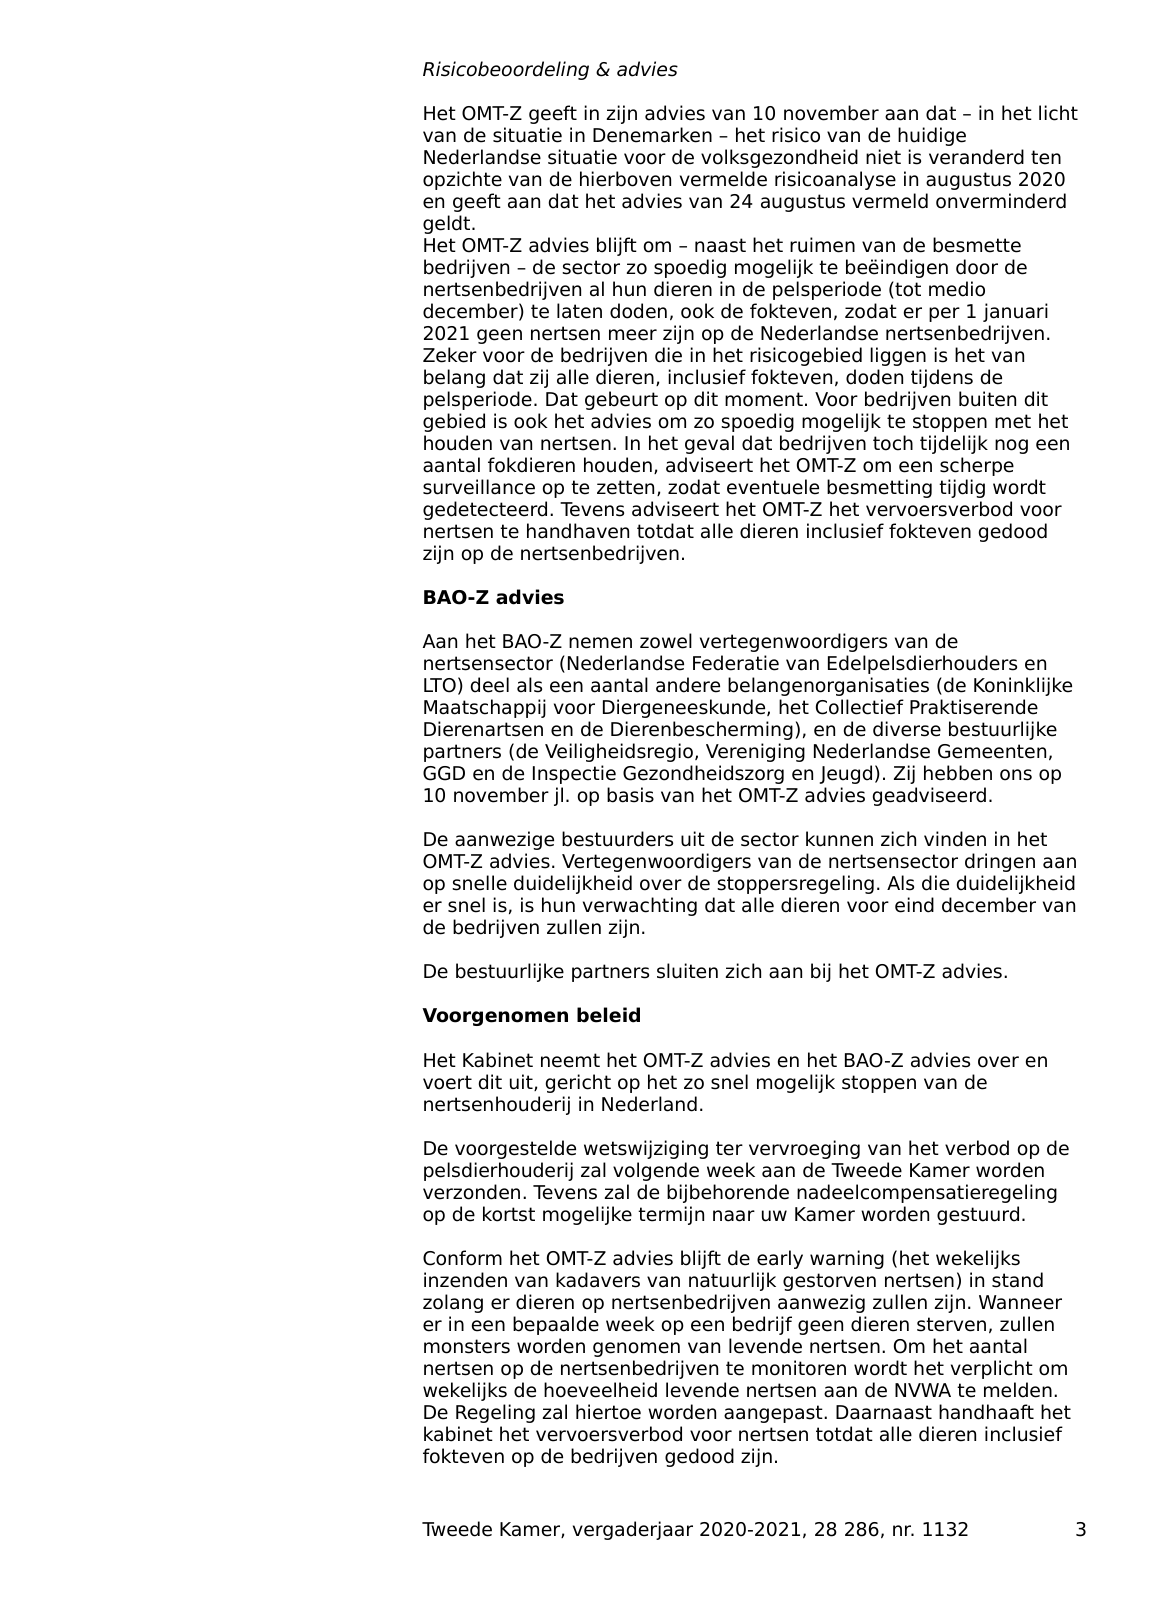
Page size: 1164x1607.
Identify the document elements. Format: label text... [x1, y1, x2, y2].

text Zeker voor de bedrijven die in het risicogebied liggen is het van belang dat zij alle dieren, inclusief fokteven, doden tijdens de pelsperiode. Dat gebeurt op dit moment. Voor bedrijven buiten dit gebied is ook het advies om zo spoedig mogelijk te stoppen met het houden van nertsen. In het geval dat bedrijven toch tijdelijk nog een aantal fokdieren houden, adviseert het OMT-Z om een scherpe surveillance op te zetten, zodat eventuele besmetting tijdig wordt gedetecteerd. Tevens adviseert het OMT-Z het vervoersverbod voor nertsen te handhaven totdat alle dieren inclusief fokteven gedood zijn op de nertsenbedrijven. [422, 345, 1087, 565]
text De aanwezige bestuurders uit de sector kunnen zich vinden in het OMT-Z advies. Vertegenwoordigers van de nertsensector dringen aan op snelle duidelijkheid over de stoppersregeling. Als die duidelijkheid er snel is, is hun verwachting dat alle dieren voor eind december van de bedrijven zullen zijn. [422, 829, 1087, 939]
subtitle Risicobeoordeling & advies [422, 59, 1087, 81]
text Aan het BAO-Z nemen zowel vertegenwoordigers van de nertsensector (Nederlandse Federatie van Edelpelsdierhouders en LTO) deel als een aantal andere belangenorganisaties (de Koninklijke Maatschappij voor Diergeneeskunde, het Collectief Praktiserende Dierenartsen en de Dierenbescherming), en de diverse bestuurlijke partners (de Veiligheidsregio, Vereniging Nederlandse Gemeenten, GGD en de Inspectie Gezondheidszorg en Jeugd). Zij hebben ons op 10 november jl. op basis van het OMT-Z advies geadviseerd. [422, 631, 1087, 807]
subtitle Voorgenomen beleid [422, 1005, 1087, 1027]
text Conform het OMT-Z advies blijft de early warning (het wekelijks inzenden van kadavers van natuurlijk gestorven nertsen) in stand zolang er dieren op nertsenbedrijven aanwezig zullen zijn. Wanneer er in een bepaalde week op een bedrijf geen dieren sterven, zullen monsters worden genomen van levende nertsen. Om het aantal nertsen op de nertsenbedrijven te monitoren wordt het verplicht om wekelijks de hoeveelheid levende nertsen aan de NVWA te melden. De Regeling zal hiertoe worden aangepast. Daarnaast handhaaft het kabinet het vervoersverbod voor nertsen totdat alle dieren inclusief fokteven op de bedrijven gedood zijn. [422, 1248, 1087, 1468]
text Het Kabinet neemt het OMT-Z advies en het BAO-Z advies over en voert dit uit, gericht op het zo snel mogelijk stoppen van de nertsenhouderij in Nederland. [422, 1049, 1087, 1116]
text De bestuurlijke partners sluiten zich aan bij het OMT-Z advies. [422, 961, 1087, 983]
text De voorgestelde wetswijziging ter vervroeging van het verbod op de pelsdierhouderij zal volgende week aan de Tweede Kamer worden verzonden. Tevens zal de bijbehorende nadeelcompensatieregeling op de kortst mogelijke termijn naar uw Kamer worden gestuurd. [422, 1138, 1087, 1226]
text Het OMT-Z advies blijft om – naast het ruimen van de besmette bedrijven – de sector zo spoedig mogelijk te beëindigen door de nertsenbedrijven al hun dieren in de pelsperiode (tot medio december) te laten doden, ook de fokteven, zodat er per 1 januari 2021 geen nertsen meer zijn op de Nederlandse nertsenbedrijven. [422, 235, 1087, 345]
subtitle BAO-Z advies [422, 587, 1087, 609]
text Het OMT-Z geeft in zijn advies van 10 november aan dat – in het licht van de situatie in Denemarken – het risico van de huidige Nederlandse situatie voor de volksgezondheid niet is veranderd ten opzichte van de hierboven vermelde risicoanalyse in augustus 2020 en geeft aan dat het advies van 24 augustus vermeld onverminderd geldt. [422, 103, 1087, 235]
